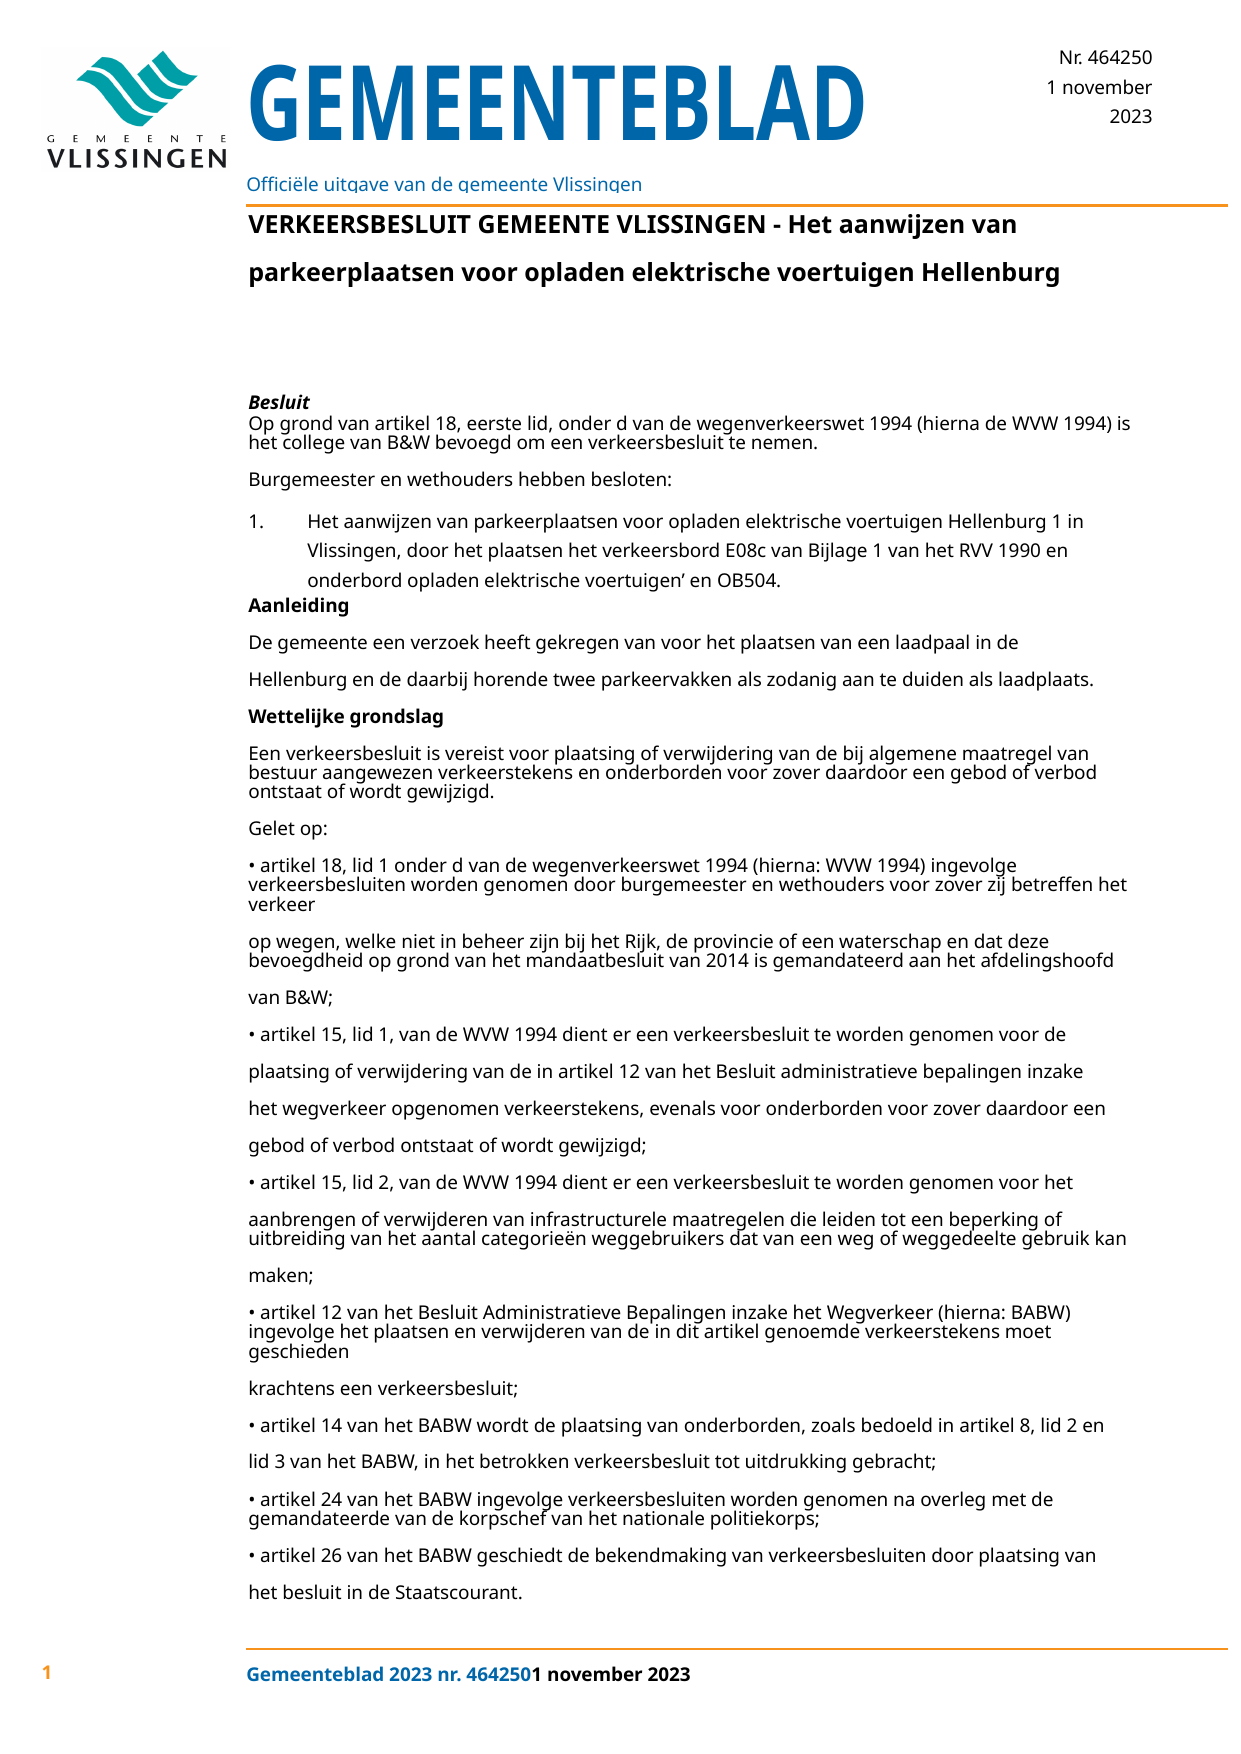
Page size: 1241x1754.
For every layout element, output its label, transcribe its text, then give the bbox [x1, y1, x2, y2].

text Wettelijke grondslag [248, 708, 1152, 727]
text • artikel 26 van het BABW geschiedt de bekendmaking van verkeersbesluiten door plaatsing van [248, 1547, 1152, 1566]
text Aanleiding [248, 597, 1152, 616]
text Op grond van artikel 18, eerste lid, onder d van de wegenverkeerswet 1994 (hierna de WVW 1994) is het college van B&W bevoegd om een verkeersbesluit te nemen. [248, 415, 1152, 453]
text lid 3 van het BABW, in het betrokken verkeersbesluit tot uitdrukking gebracht; [248, 1453, 1152, 1473]
text Gelet op: [248, 820, 1152, 839]
text • artikel 15, lid 2, van de WVW 1994 dient er een verkeersbesluit te worden genomen voor het [248, 1174, 1152, 1193]
text het wegverkeer opgenomen verkeerstekens, evenals voor onderborden voor zover daardoor een [248, 1100, 1152, 1119]
picture [41, 47, 231, 172]
text • artikel 14 van het BABW wordt de plaatsing van onderborden, zoals bedoeld in artikel 8, lid 2 en [248, 1417, 1152, 1436]
text • artikel 18, lid 1 onder d van de wegenverkeerswet 1994 (hierna: WVW 1994) ingevolge verkeersbesluiten worden genomen door burgemeester en wethouders voor zover zij betreffen het verkeer [248, 857, 1152, 915]
text plaatsing of verwijdering van de in artikel 12 van het Besluit administratieve bepalingen inzake [248, 1063, 1152, 1082]
text aanbrengen of verwijderen van infrastructurele maatregelen die leiden tot een beperking of uitbreiding van het aantal categorieën weggebruikers dat van een weg of weggedeelte gebruik kan [248, 1211, 1152, 1249]
text • artikel 15, lid 1, van de WVW 1994 dient er een verkeersbesluit te worden genomen voor de [248, 1026, 1152, 1045]
text Een verkeersbesluit is vereist voor plaatsing of verwijdering van de bij algemene maatregel van bestuur aangewezen verkeerstekens en onderborden voor zover daardoor een gebod of verbod ontstaat of wordt gewijzigd. [248, 745, 1152, 802]
text De gemeente een verzoek heeft gekregen van voor het plaatsen van een laadpaal in de [248, 634, 1152, 653]
text Besluit [248, 389, 1152, 415]
text van B&W; [248, 989, 1152, 1008]
text • artikel 12 van het Besluit Administratieve Bepalingen inzake het Wegverkeer (hierna: BABW) ingevolge het plaatsen en verwijderen van de in dit artikel genoemde verkeerstekens moet geschieden [248, 1304, 1152, 1362]
text Burgemeester en wethouders hebben besloten: [248, 471, 1152, 490]
text gebod of verbod ontstaat of wordt gewijzigd; [248, 1137, 1152, 1156]
list Het aanwijzen van parkeerplaatsen voor opladen elektrische voertuigen Hellenburg 1 in Vlissingen, door het plaatsen het verkeersbord E08c van Bijlage 1 van het RVV 1990 en onderbord opladen elektrische voertuigen’ en OB504. [248, 508, 1152, 593]
text maken; [248, 1267, 1152, 1286]
text Hellenburg en de daarbij horende twee parkeervakken als zodanig aan te duiden als laadplaats. [248, 671, 1152, 690]
text krachtens een verkeersbesluit; [248, 1379, 1152, 1399]
text VERKEERSBESLUIT GEMEENTE VLISSINGEN - Het aanwijzen van parkeerplaatsen voor opladen elektrische voertuigen Hellenburg [248, 207, 1152, 288]
text • artikel 24 van het BABW ingevolge verkeersbesluiten worden genomen na overleg met de gemandateerde van de korpschef van het nationale politiekorps; [248, 1491, 1152, 1529]
text het besluit in de Staatscourant. [248, 1584, 1152, 1603]
text op wegen, welke niet in beheer zijn bij het Rijk, de provincie of een waterschap en dat deze bevoegdheid op grond van het mandaatbesluit van 2014 is gemandateerd aan het afdelingshoofd [248, 933, 1152, 971]
